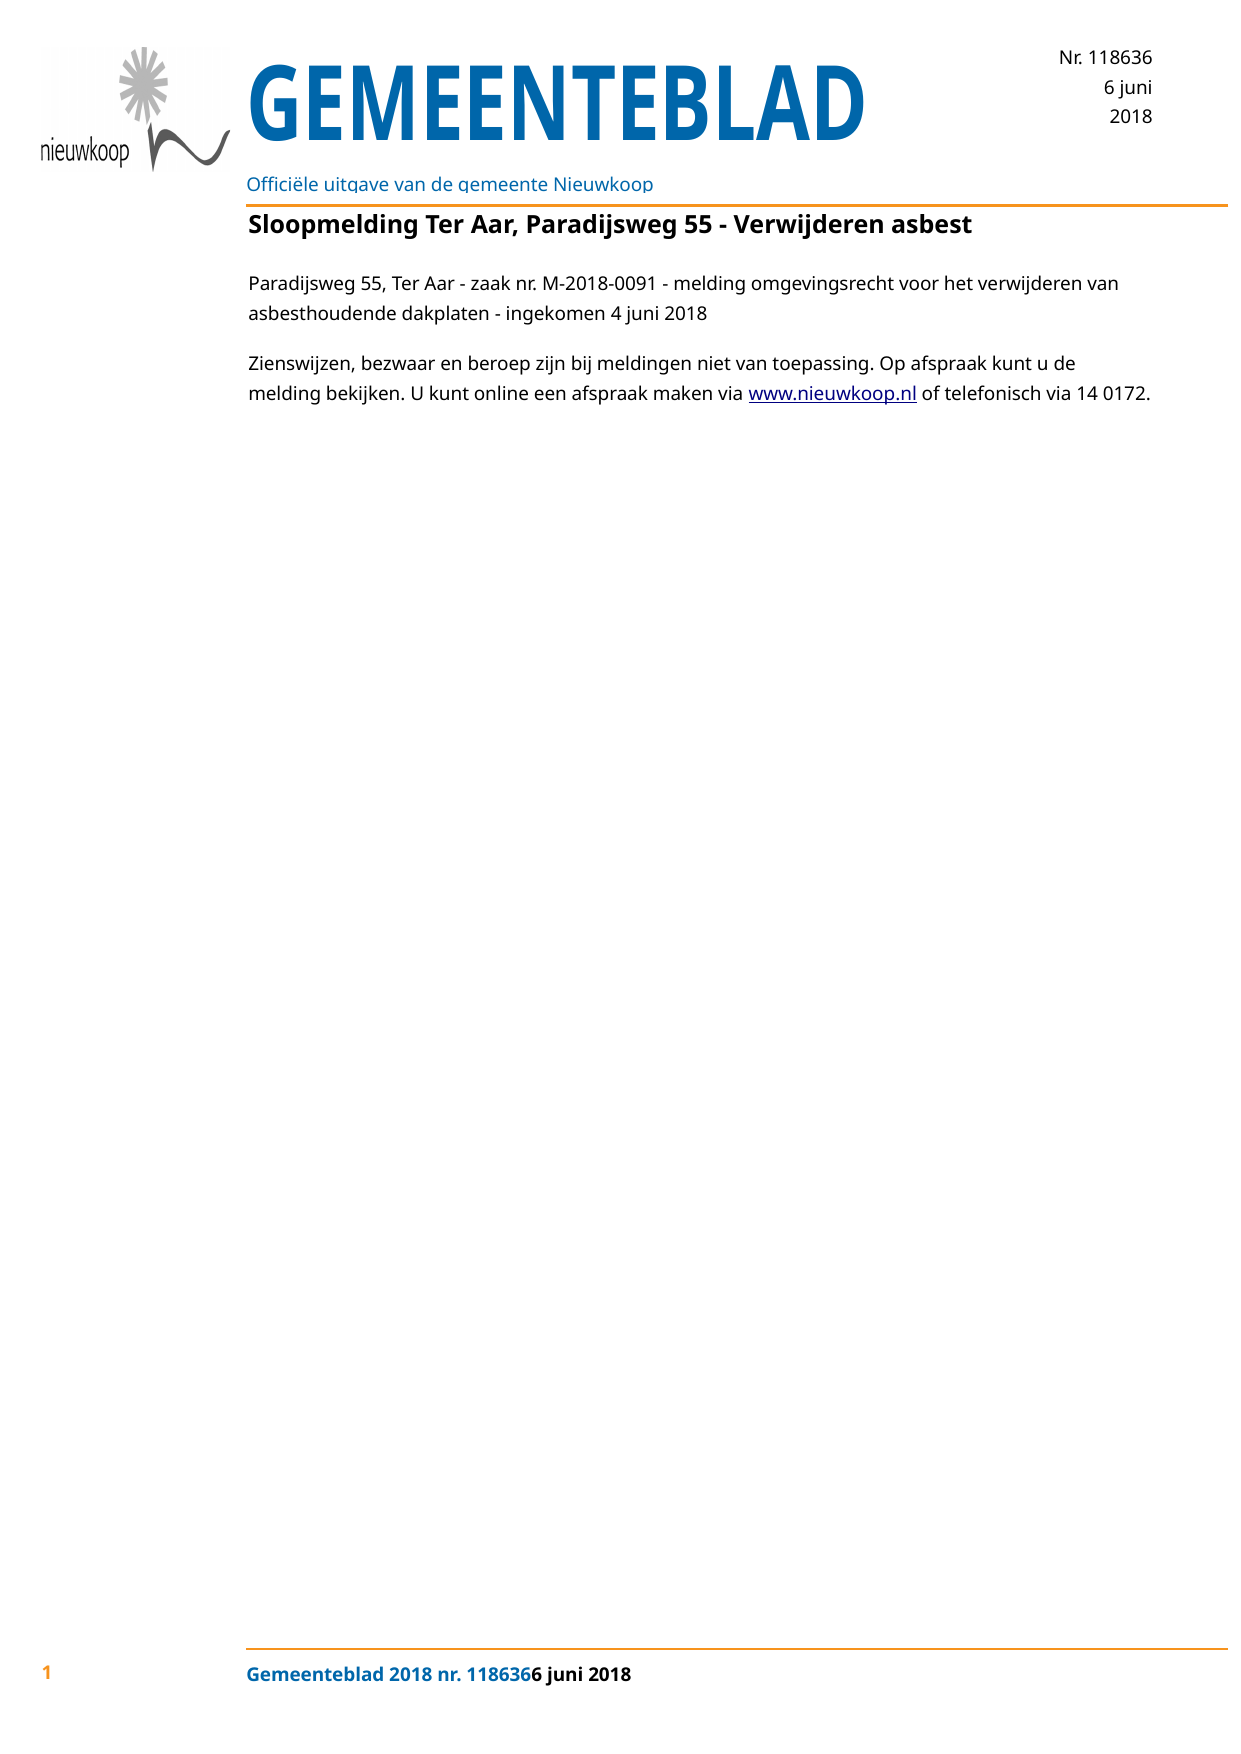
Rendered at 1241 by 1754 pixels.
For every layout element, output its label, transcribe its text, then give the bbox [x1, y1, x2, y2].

text Zienswijzen, bezwaar en beroep zijn bij meldingen niet van toepassing. Op afspraak kunt u de melding bekijken. U kunt online een afspraak maken via www.nieuwkoop.nl of telefonisch via 14 0172. [248, 350, 1152, 406]
picture [41, 47, 231, 172]
text Sloopmelding Ter Aar, Paradijsweg 55 - Verwijderen asbest [248, 207, 1152, 241]
text Paradijsweg 55, Ter Aar - zaak nr. M-2018-0091 - melding omgevingsrecht voor het verwijderen van asbesthoudende dakplaten - ingekomen 4 juni 2018 [248, 270, 1152, 326]
